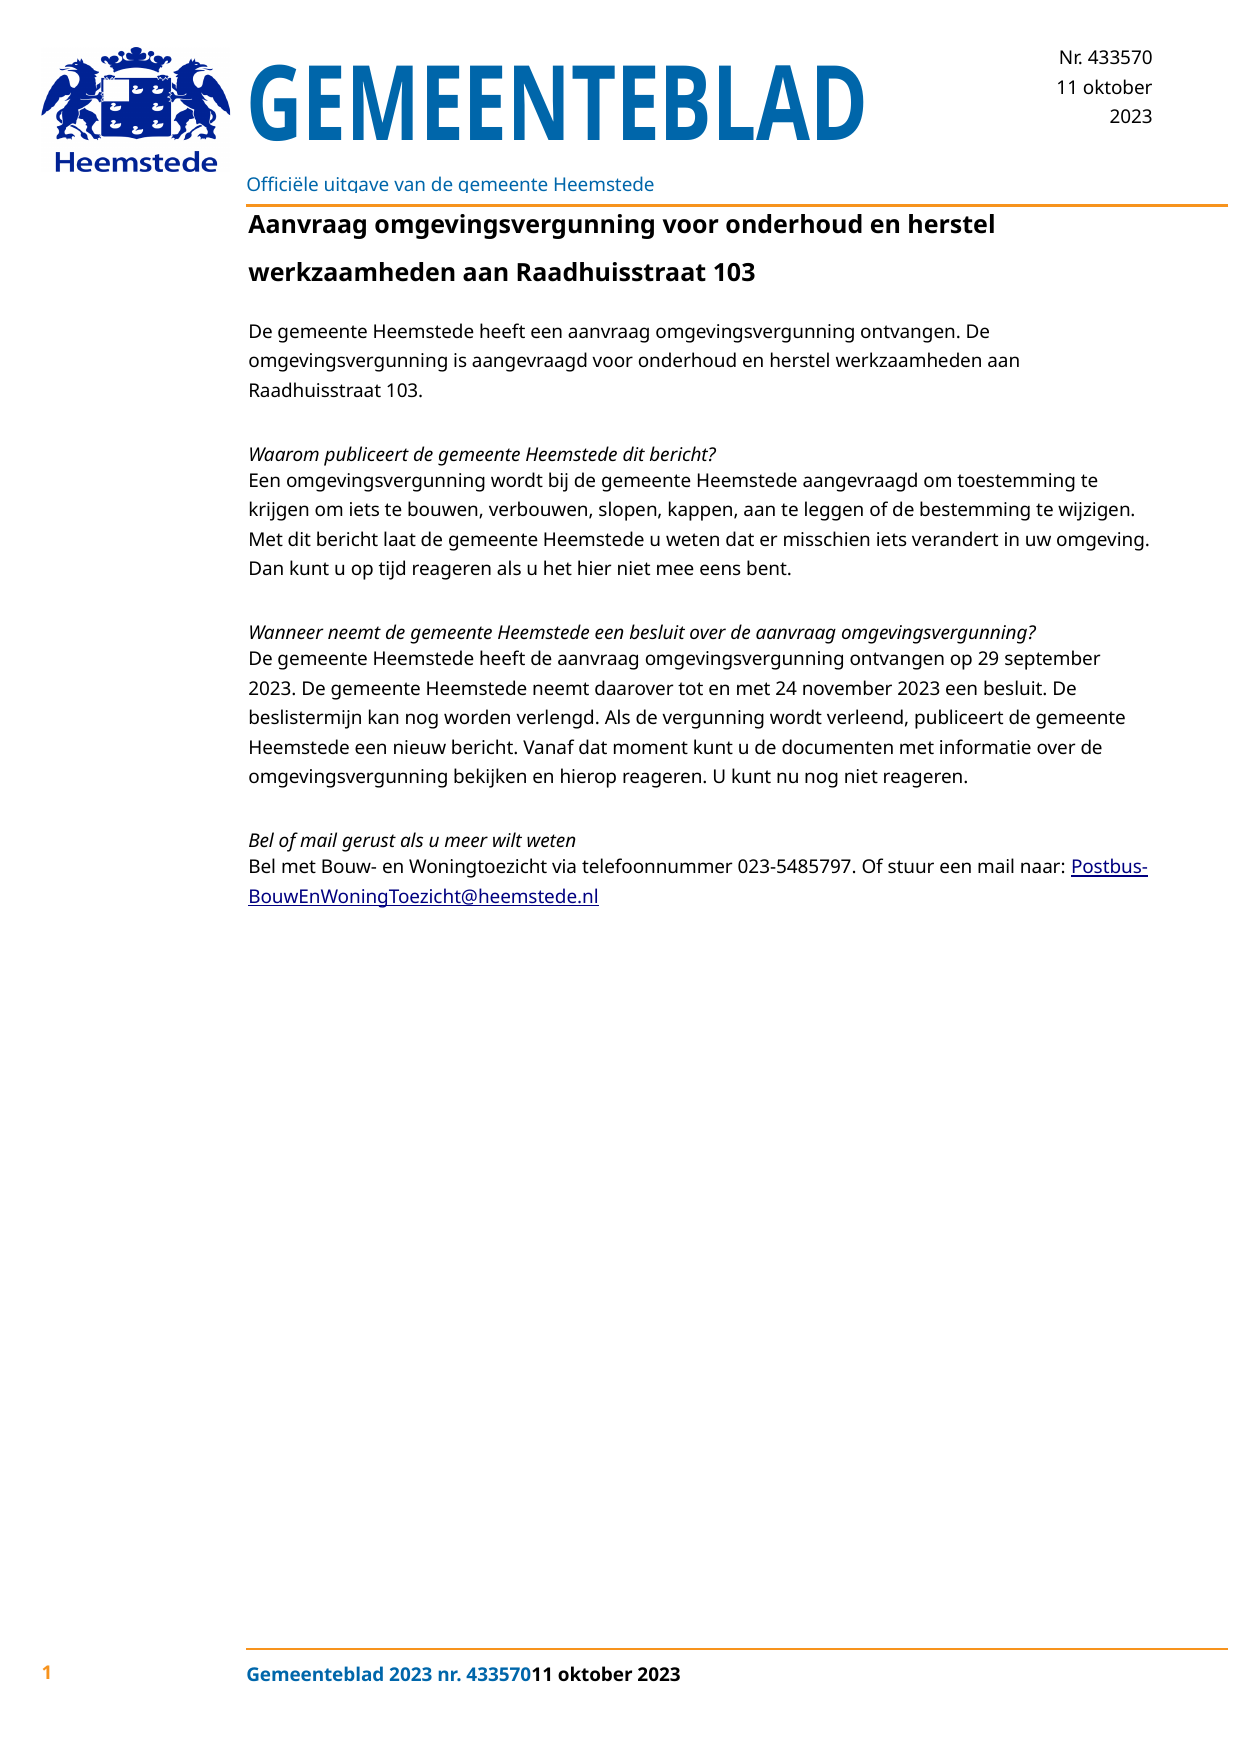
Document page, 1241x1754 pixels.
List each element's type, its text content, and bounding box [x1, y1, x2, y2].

text Bel of mail gerust als u meer wilt weten [248, 827, 1152, 853]
text De gemeente Heemstede heeft een aanvraag omgevingsvergunning ontvangen. De omgevingsvergunning is aangevraagd voor onderhoud en herstel werkzaamheden aan Raadhuisstraat 103. [248, 318, 1152, 403]
text De gemeente Heemstede heeft de aanvraag omgevingsvergunning ontvangen op 29 september 2023. De gemeente Heemstede neemt daarover tot en met 24 november 2023 een besluit. De beslistermijn kan nog worden verlengd. Als de vergunning wordt verleend, publiceert de gemeente Heemstede een nieuw bericht. Vanaf dat moment kunt u de documenten met informatie over de omgevingsvergunning bekijken en hierop reageren. U kunt nu nog niet reageren. [248, 645, 1152, 789]
text Waarom publiceert de gemeente Heemstede dit bericht? [248, 441, 1152, 467]
text Een omgevingsvergunning wordt bij de gemeente Heemstede aangevraagd om toestemming te krijgen om iets te bouwen, verbouwen, slopen, kappen, aan te leggen of de bestemming te wijzigen. Met dit bericht laat de gemeente Heemstede u weten dat er misschien iets verandert in uw omgeving. Dan kunt u op tijd reageren als u het hier niet mee eens bent. [248, 467, 1152, 581]
text Aanvraag omgevingsvergunning voor onderhoud en herstel werkzaamheden aan Raadhuisstraat 103 [248, 207, 1152, 288]
text Wanneer neemt de gemeente Heemstede een besluit over de aanvraag omgevingsvergunning? [248, 619, 1152, 645]
picture [41, 47, 231, 172]
text Bel met Bouw- en Woningtoezicht via telefoonnummer 023-5485797. Of stuur een mail naar: Postbus-BouwEnWoningToezicht@heemstede.nl [248, 853, 1152, 908]
